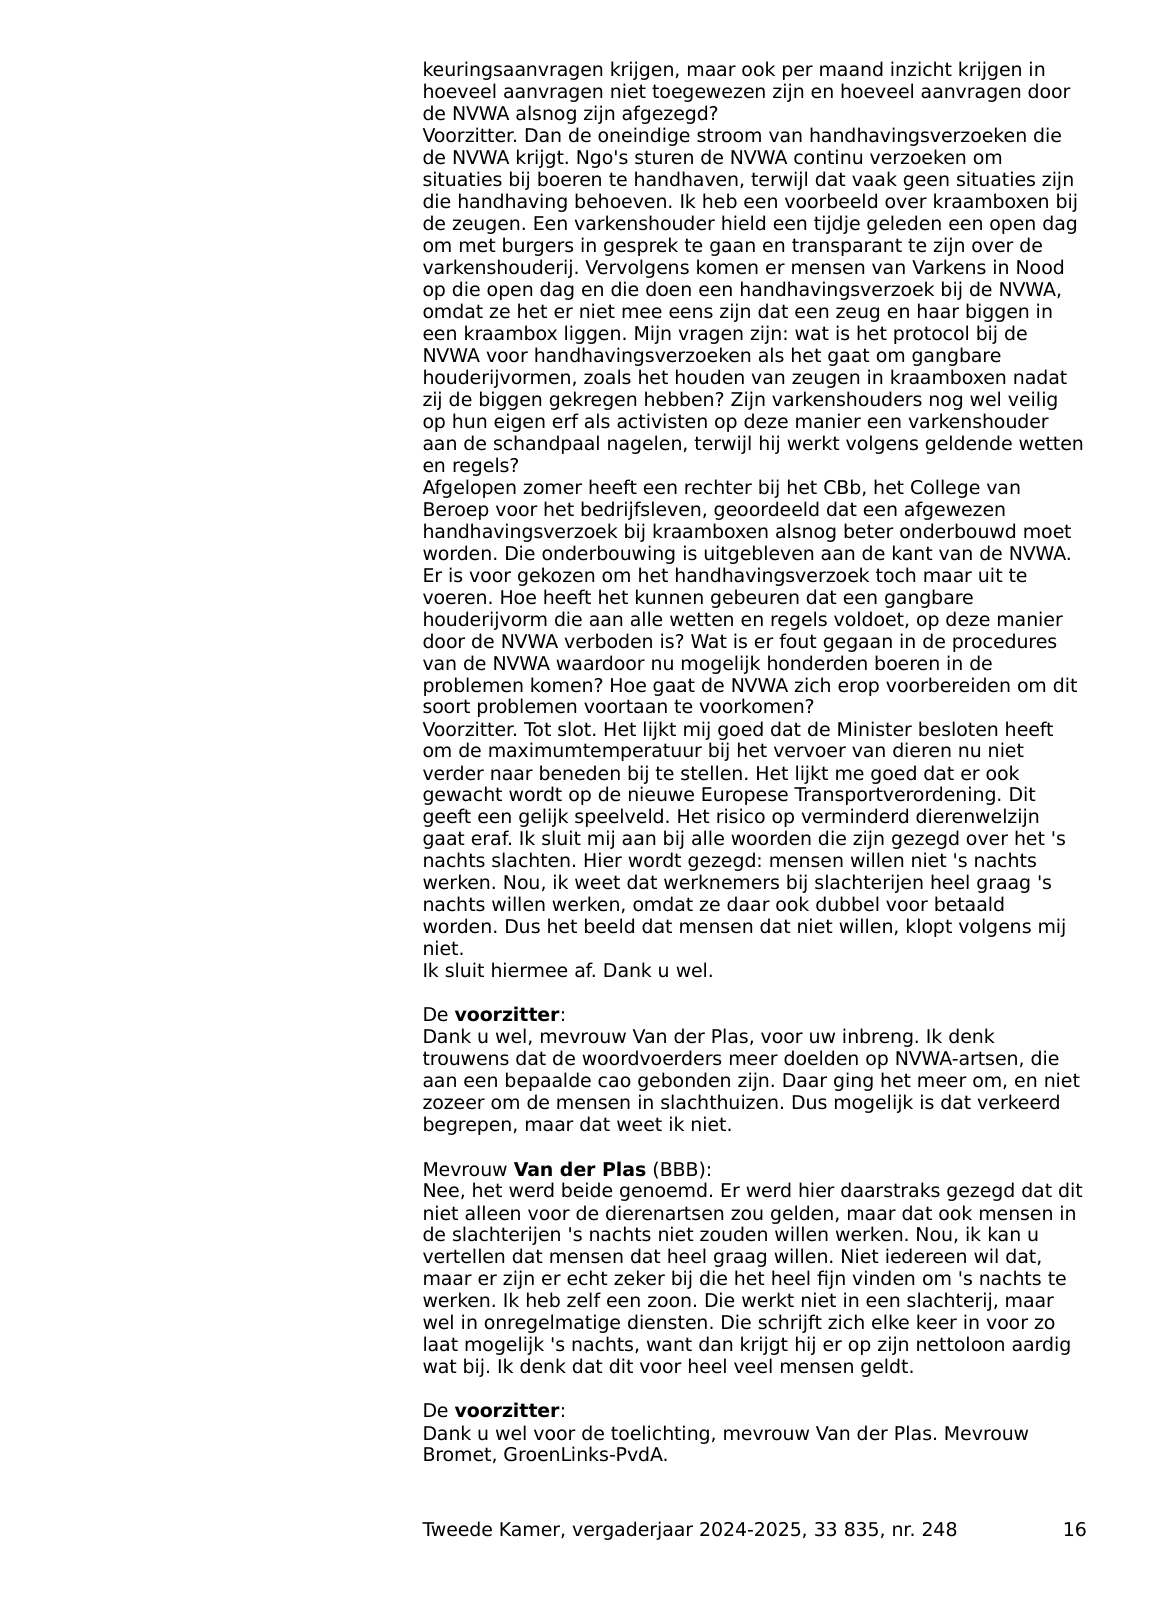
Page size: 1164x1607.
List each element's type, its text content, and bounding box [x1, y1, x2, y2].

text De voorzitter: [422, 1400, 1087, 1422]
text De voorzitter: [422, 1004, 1087, 1026]
text Dank u wel voor de toelichting, mevrouw Van der Plas. Mevrouw Bromet, GroenLinks-PvdA. [422, 1422, 1087, 1466]
text Voorzitter. Tot slot. Het lijkt mij goed dat de Minister besloten heeft om de maximumtemperatuur bij het vervoer van dieren nu niet verder naar beneden bij te stellen. Het lijkt me goed dat er ook gewacht wordt op de nieuwe Europese Transportverordening. Dit geeft een gelijk speelveld. Het risico op verminderd dierenwelzijn gaat eraf. Ik sluit mij aan bij alle woorden die zijn gezegd over het 's nachts slachten. Hier wordt gezegd: mensen willen niet 's nachts werken. Nou, ik weet dat werknemers bij slachterijen heel graag 's nachts willen werken, omdat ze daar ook dubbel voor betaald worden. Dus het beeld dat mensen dat niet willen, klopt volgens mij niet. [422, 718, 1087, 960]
text Ik sluit hiermee af. Dank u wel. [422, 960, 1087, 982]
text Dank u wel, mevrouw Van der Plas, voor uw inbreng. Ik denk trouwens dat de woordvoerders meer doelden op NVWA-artsen, die aan een bepaalde cao gebonden zijn. Daar ging het meer om, en niet zozeer om de mensen in slachthuizen. Dus mogelijk is dat verkeerd begrepen, maar dat weet ik niet. [422, 1026, 1087, 1136]
text Nee, het werd beide genoemd. Er werd hier daarstraks gezegd dat dit niet alleen voor de dierenartsen zou gelden, maar dat ook mensen in de slachterijen 's nachts niet zouden willen werken. Nou, ik kan u vertellen dat mensen dat heel graag willen. Niet iedereen wil dat, maar er zijn er echt zeker bij die het heel fijn vinden om 's nachts te werken. Ik heb zelf een zoon. Die werkt niet in een slachterij, maar wel in onregelmatige diensten. Die schrijft zich elke keer in voor zo laat mogelijk 's nachts, want dan krijgt hij er op zijn nettoloon aardig wat bij. Ik denk dat dit voor heel veel mensen geldt. [422, 1180, 1087, 1378]
text Voorzitter. Dan de oneindige stroom van handhavingsverzoeken die de NVWA krijgt. Ngo's sturen de NVWA continu verzoeken om situaties bij boeren te handhaven, terwijl dat vaak geen situaties zijn die handhaving behoeven. Ik heb een voorbeeld over kraamboxen bij de zeugen. Een varkenshouder hield een tijdje geleden een open dag om met burgers in gesprek te gaan en transparant te zijn over de varkenshouderij. Vervolgens komen er mensen van Varkens in Nood op die open dag en die doen een handhavingsverzoek bij de NVWA, omdat ze het er niet mee eens zijn dat een zeug en haar biggen in een kraambox liggen. Mijn vragen zijn: wat is het protocol bij de NVWA voor handhavingsverzoeken als het gaat om gangbare houderijvormen, zoals het houden van zeugen in kraamboxen nadat zij de biggen gekregen hebben? Zijn varkenshouders nog wel veilig op hun eigen erf als activisten op deze manier een varkenshouder aan de schandpaal nagelen, terwijl hij werkt volgens geldende wetten en regels? [422, 125, 1087, 477]
text keuringsaanvragen krijgen, maar ook per maand inzicht krijgen in hoeveel aanvragen niet toegewezen zijn en hoeveel aanvragen door de NVWA alsnog zijn afgezegd? [422, 59, 1087, 125]
text Afgelopen zomer heeft een rechter bij het CBb, het College van Beroep voor het bedrijfsleven, geoordeeld dat een afgewezen handhavingsverzoek bij kraamboxen alsnog beter onderbouwd moet worden. Die onderbouwing is uitgebleven aan de kant van de NVWA. Er is voor gekozen om het handhavingsverzoek toch maar uit te voeren. Hoe heeft het kunnen gebeuren dat een gangbare houderijvorm die aan alle wetten en regels voldoet, op deze manier door de NVWA verboden is? Wat is er fout gegaan in de procedures van de NVWA waardoor nu mogelijk honderden boeren in de problemen komen? Hoe gaat de NVWA zich erop voorbereiden om dit soort problemen voortaan te voorkomen? [422, 477, 1087, 718]
text Mevrouw Van der Plas (BBB): [422, 1158, 1087, 1180]
